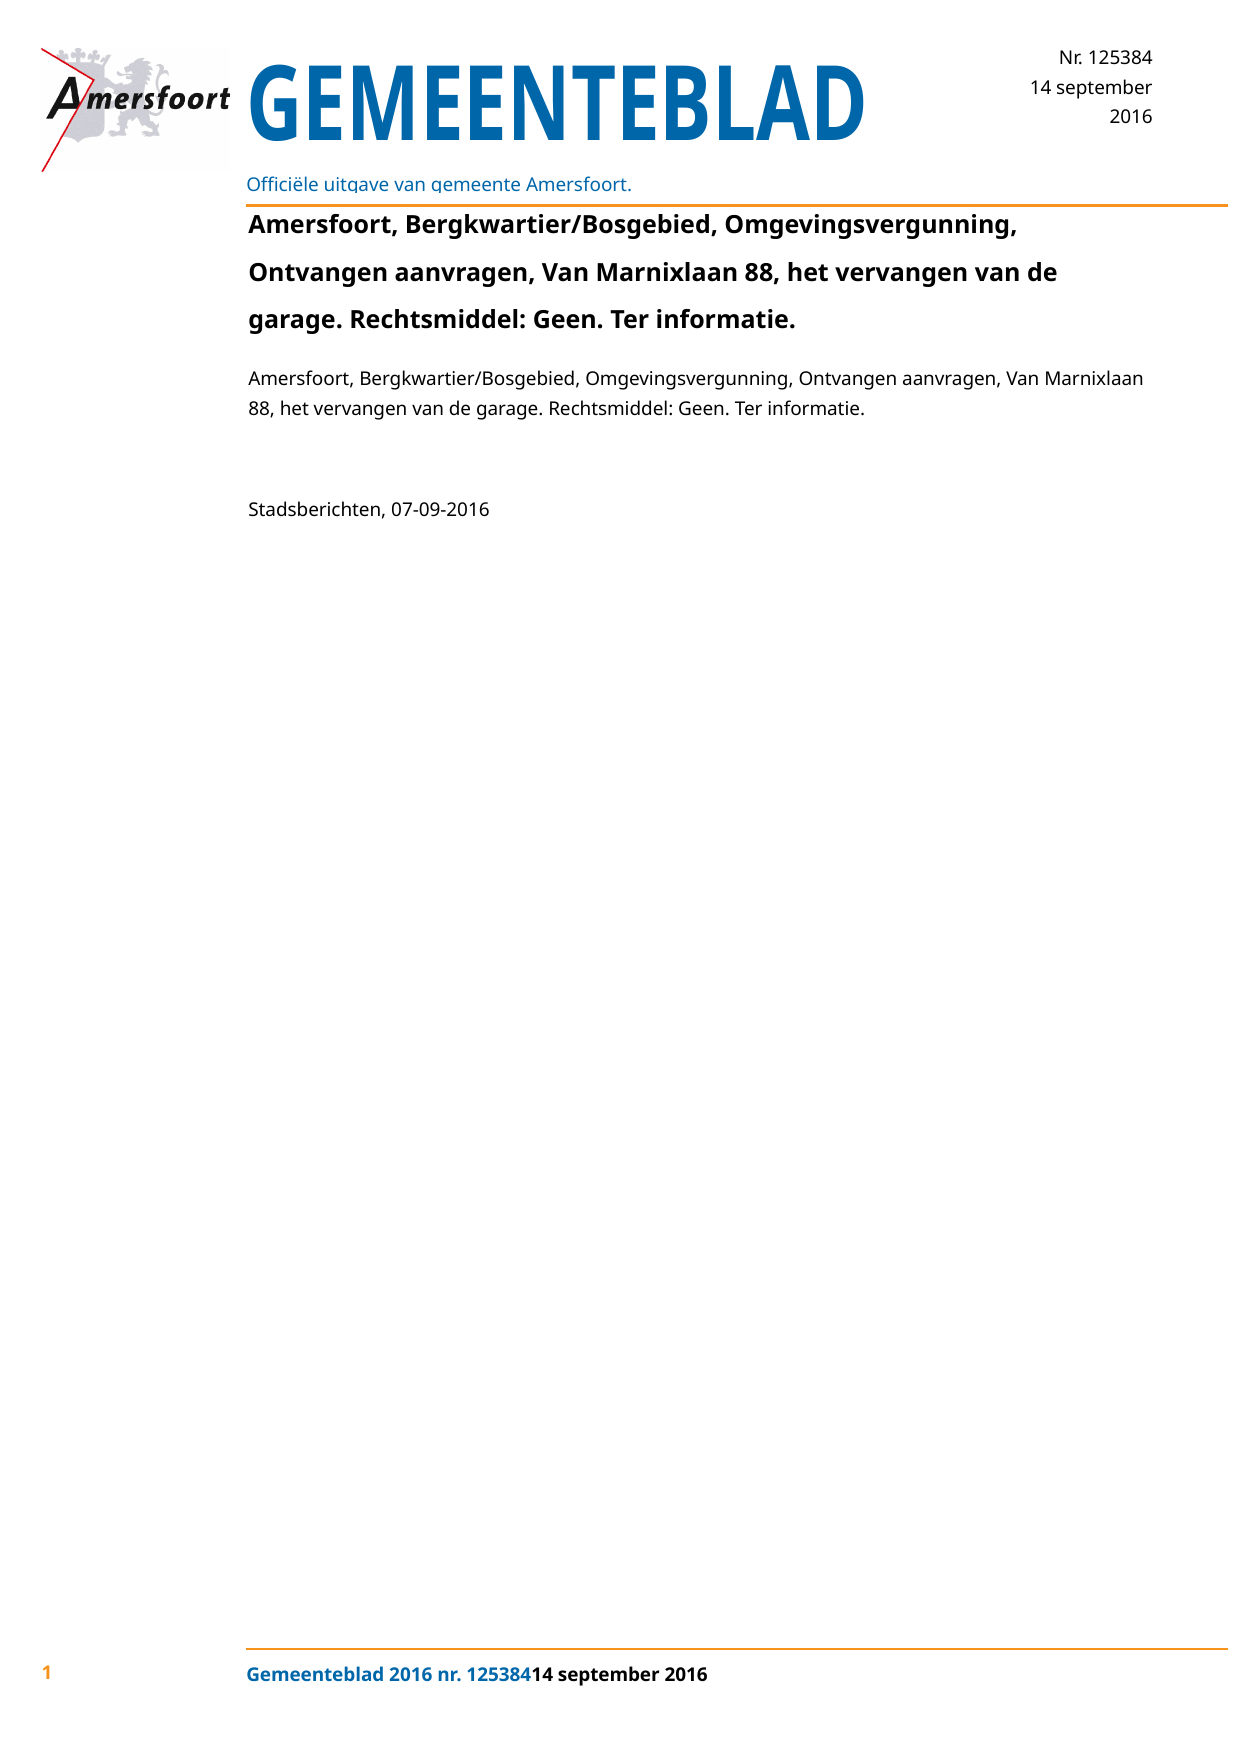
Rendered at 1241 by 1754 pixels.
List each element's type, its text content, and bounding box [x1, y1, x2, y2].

picture [41, 47, 231, 172]
text Amersfoort, Bergkwartier/Bosgebied, Omgevingsvergunning, Ontvangen aanvragen, Van Marnixlaan 88, het vervangen van de garage. Rechtsmiddel: Geen. Ter informatie. [248, 366, 1152, 421]
text Amersfoort, Bergkwartier/Bosgebied, Omgevingsvergunning, Ontvangen aanvragen, Van Marnixlaan 88, het vervangen van de garage. Rechtsmiddel: Geen. Ter informatie. [248, 207, 1152, 336]
text Stadsberichten, 07-09-2016 [248, 496, 1152, 522]
